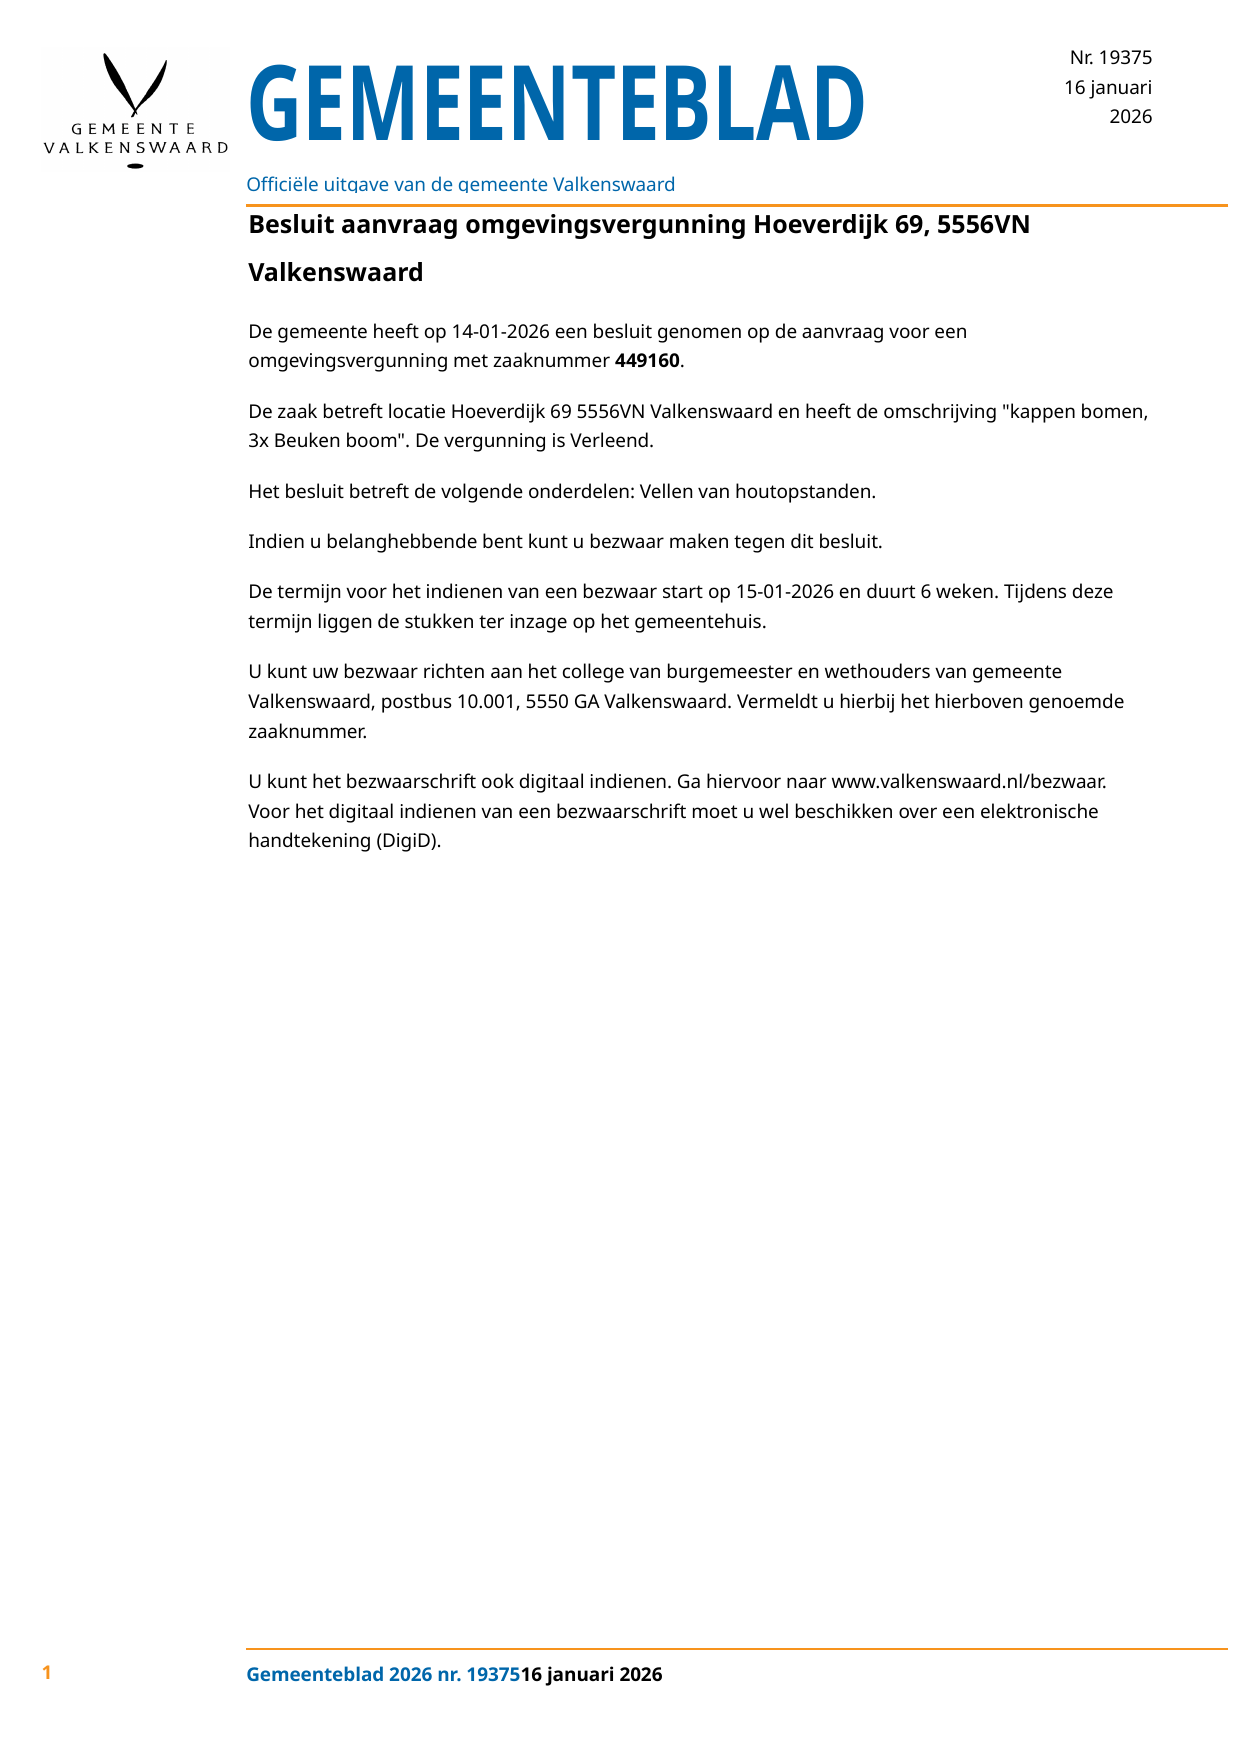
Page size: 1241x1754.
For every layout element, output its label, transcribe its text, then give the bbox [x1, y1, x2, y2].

text U kunt uw bezwaar richten aan het college van burgemeester en wethouders van gemeente Valkenswaard, postbus 10.001, 5550 GA Valkenswaard. Vermeldt u hierbij het hierboven genoemde zaaknummer. [248, 659, 1152, 744]
picture [41, 47, 231, 172]
text Besluit aanvraag omgevingsvergunning Hoeverdijk 69, 5556VN Valkenswaard [248, 207, 1152, 288]
text De gemeente heeft op 14-01-2026 een besluit genomen op de aanvraag voor een omgevingsvergunning met zaaknummer 449160. [248, 318, 1152, 373]
text U kunt het bezwaarschrift ook digitaal indienen. Ga hiervoor naar www.valkenswaard.nl/bezwaar. Voor het digitaal indienen van een bezwaarschrift moet u wel beschikken over een elektronische handtekening (DigiD). [248, 768, 1152, 853]
text De termijn voor het indienen van een bezwaar start op 15-01-2026 en duurt 6 weken. Tijdens deze termijn liggen de stukken ter inzage op het gemeentehuis. [248, 579, 1152, 634]
text Het besluit betreft de volgende onderdelen: Vellen van houtopstanden. [248, 478, 1152, 504]
text Indien u belanghebbende bent kunt u bezwaar maken tegen dit besluit. [248, 528, 1152, 554]
text De zaak betreft locatie Hoeverdijk 69 5556VN Valkenswaard en heeft de omschrijving "kappen bomen, 3x Beuken boom". De vergunning is Verleend. [248, 398, 1152, 453]
